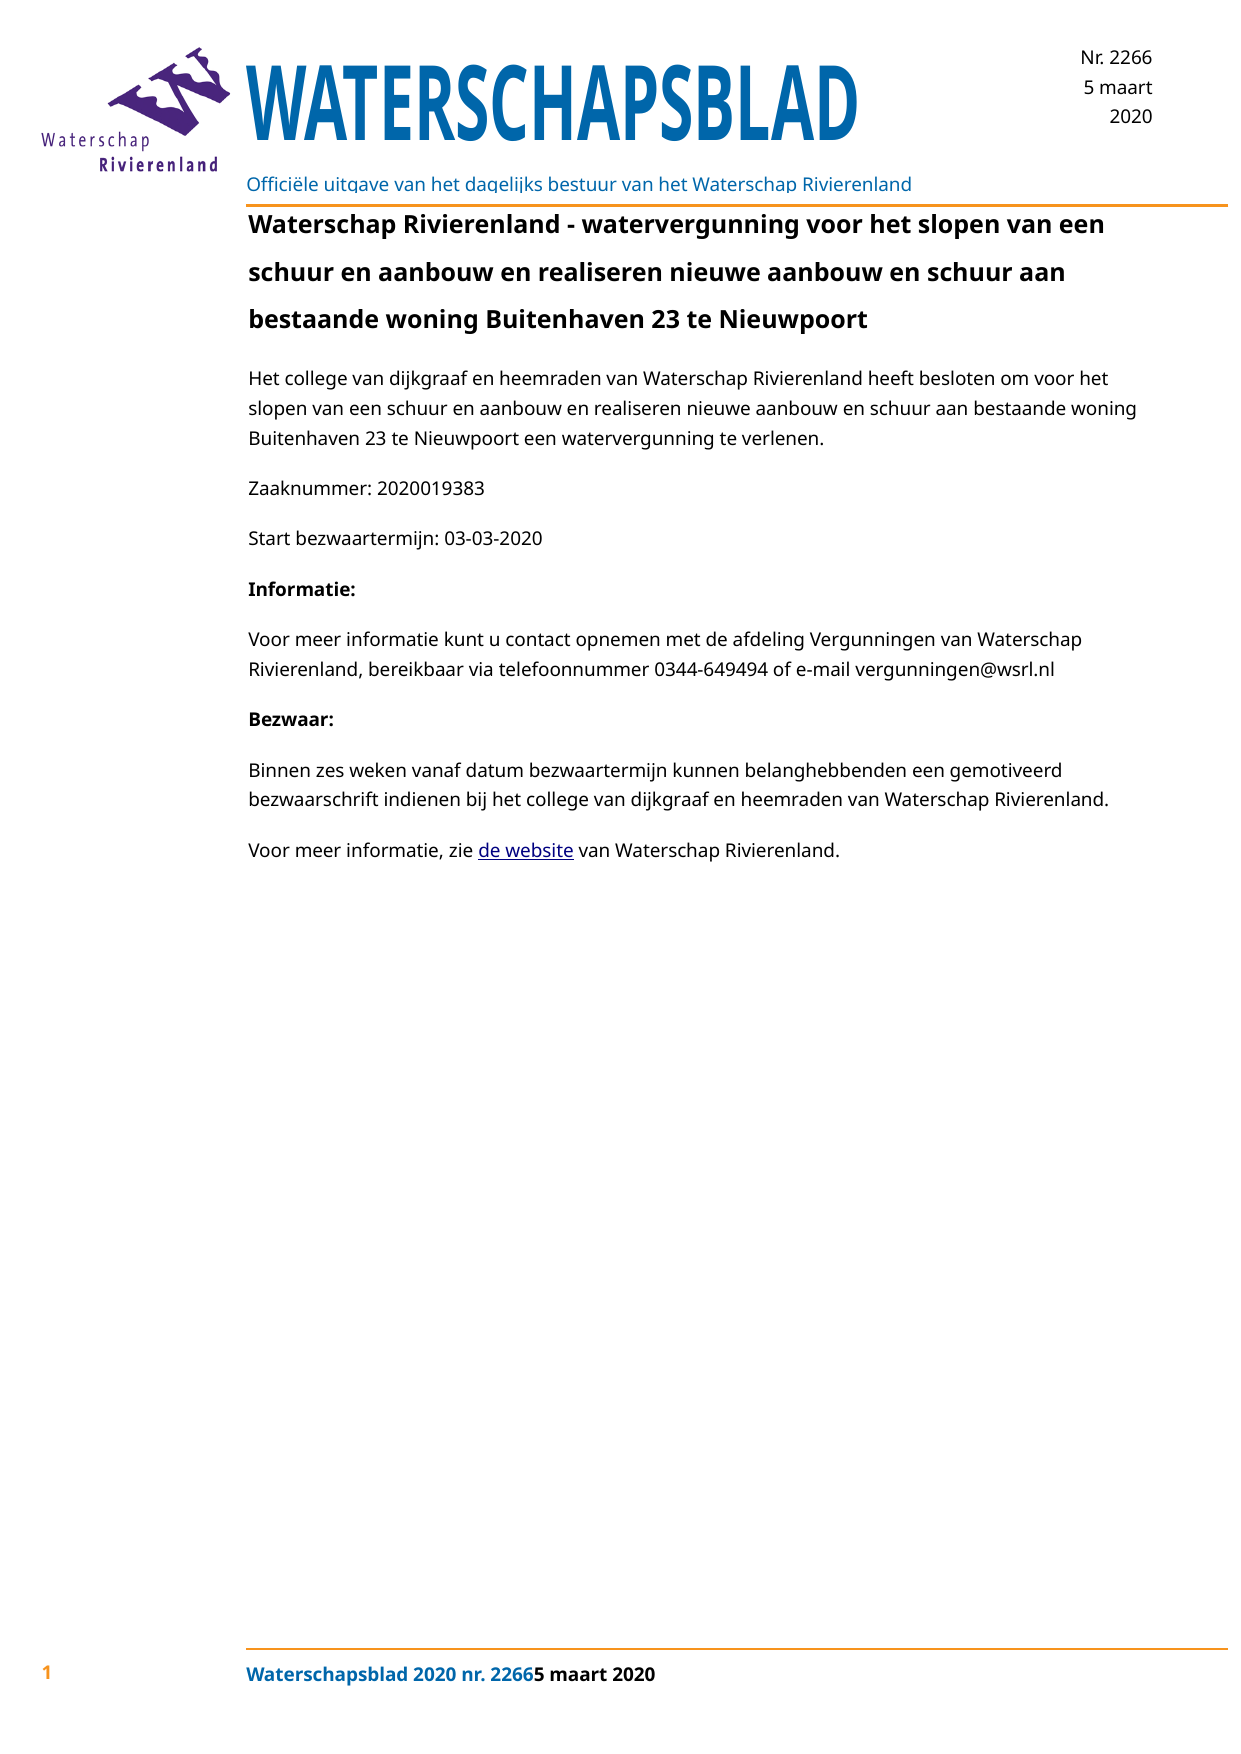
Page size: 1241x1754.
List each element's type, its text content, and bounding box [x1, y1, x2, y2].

text Binnen zes weken vanaf datum bezwaartermijn kunnen belanghebbenden een gemotiveerd bezwaarschrift indienen bij het college van dijkgraaf en heemraden van Waterschap Rivierenland. [248, 757, 1152, 812]
text Informatie: [248, 576, 1152, 602]
text Het college van dijkgraaf en heemraden van Waterschap Rivierenland heeft besloten om voor het slopen van een schuur en aanbouw en realiseren nieuwe aanbouw en schuur aan bestaande woning Buitenhaven 23 te Nieuwpoort een watervergunning te verlenen. [248, 366, 1152, 450]
text Voor meer informatie kunt u contact opnemen met de afdeling Vergunningen van Waterschap Rivierenland, bereikbaar via telefoonnummer 0344-649494 of e-mail vergunningen@wsrl.nl [248, 626, 1152, 682]
text Zaaknummer: 2020019383 [248, 475, 1152, 501]
picture [41, 47, 231, 172]
text Bezwaar: [248, 706, 1152, 732]
text Voor meer informatie, zie de website van Waterschap Rivierenland. [248, 837, 1152, 862]
text Waterschap Rivierenland - watervergunning voor het slopen van een schuur en aanbouw en realiseren nieuwe aanbouw en schuur aan bestaande woning Buitenhaven 23 te Nieuwpoort [248, 207, 1152, 336]
text Start bezwaartermijn: 03-03-2020 [248, 526, 1152, 551]
